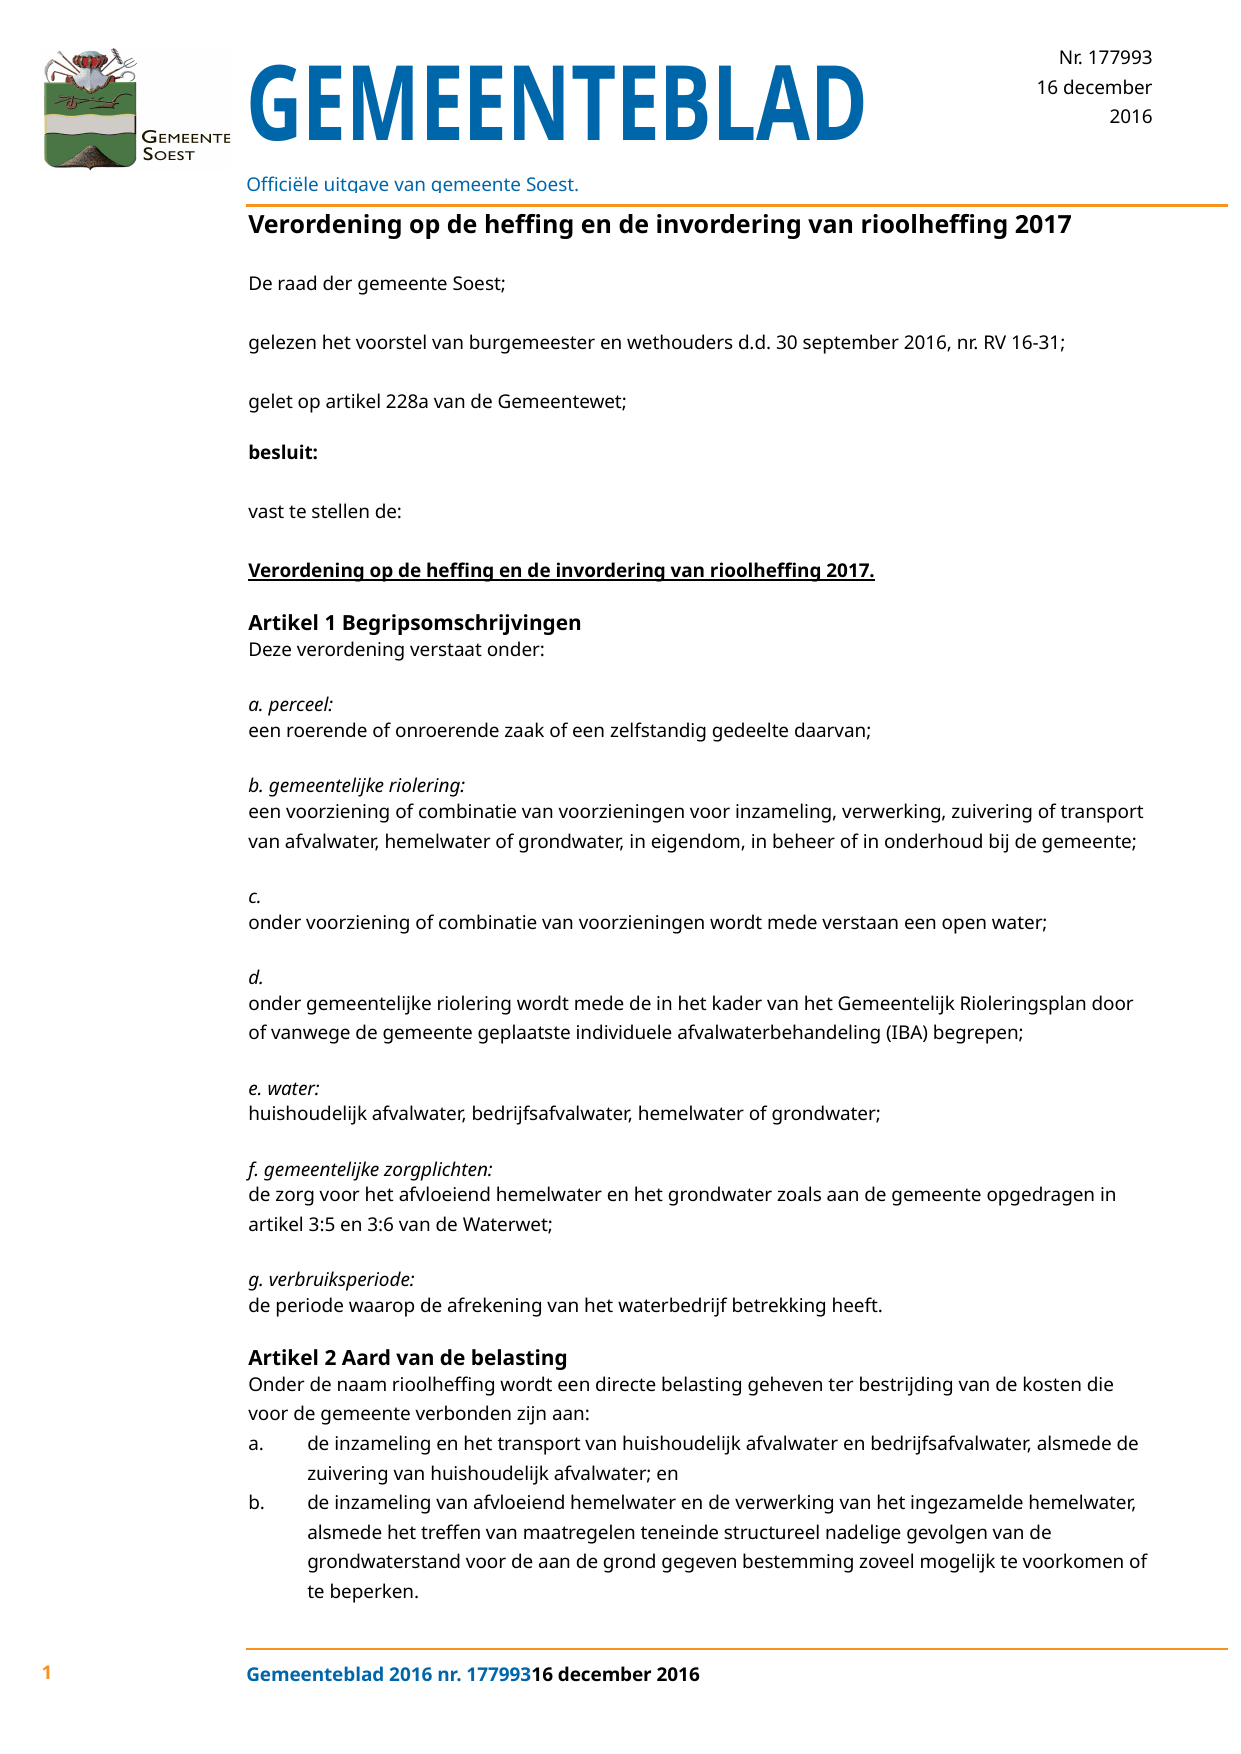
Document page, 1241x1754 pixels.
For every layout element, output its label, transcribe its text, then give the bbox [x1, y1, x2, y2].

text c. [248, 883, 1152, 909]
text a. perceel: [248, 691, 1152, 717]
text Deze verordening verstaat onder: [248, 636, 1152, 662]
text De raad der gemeente Soest; [248, 270, 1152, 296]
text huishoudelijk afvalwater, bedrijfsafvalwater, hemelwater of grondwater; [248, 1101, 1152, 1126]
text een voorziening of combinatie van voorzieningen voor inzameling, verwerking, zuivering of transport van afvalwater, hemelwater of grondwater, in eigendom, in beheer of in onderhoud bij de gemeente; [248, 798, 1152, 853]
text b. gemeentelijke riolering: [248, 772, 1152, 798]
text besluit: [248, 439, 1152, 465]
picture [41, 47, 231, 172]
text onder voorziening of combinatie van voorzieningen wordt mede verstaan een open water; [248, 909, 1152, 934]
text g. verbruiksperiode: [248, 1266, 1152, 1292]
list de inzameling van afvloeiend hemelwater en de verwerking van het ingezamelde hemelwater, alsmede het treffen van maatregelen teneinde structureel nadelige gevolgen van de grondwaterstand voor de aan de grond gegeven bestemming zoveel mogelijk te voorkomen of te beperken. [248, 1489, 1152, 1604]
text vast te stellen de: [248, 498, 1152, 524]
text de periode waarop de afrekening van het waterbedrijf betrekking heeft. [248, 1292, 1152, 1318]
text gelezen het voorstel van burgemeester en wethouders d.d. 30 september 2016, nr. RV 16-31; [248, 329, 1152, 355]
text onder gemeentelijke riolering wordt mede de in het kader van het Gemeentelijk Rioleringsplan door of vanwege de gemeente geplaatste individuele afvalwaterbehandeling (IBA) begrepen; [248, 990, 1152, 1045]
text d. [248, 964, 1152, 990]
text Verordening op de heffing en de invordering van rioolheffing 2017. [248, 557, 1152, 583]
text Onder de naam rioolheffing wordt een directe belasting geheven ter bestrijding van de kosten die voor de gemeente verbonden zijn aan: [248, 1371, 1152, 1426]
text Artikel 2 Aard van de belasting [248, 1343, 1152, 1371]
text een roerende of onroerende zaak of een zelfstandig gedeelte daarvan; [248, 717, 1152, 743]
text f. gemeentelijke zorgplichten: [248, 1156, 1152, 1182]
text de zorg voor het afvloeiend hemelwater en het grondwater zoals aan de gemeente opgedragen in artikel 3:5 en 3:6 van de Waterwet; [248, 1182, 1152, 1237]
text Verordening op de heffing en de invordering van rioolheffing 2017 [248, 207, 1152, 241]
text gelet op artikel 228a van de Gemeentewet; [248, 389, 1152, 414]
list de inzameling en het transport van huishoudelijk afvalwater en bedrijfsafvalwater, alsmede de zuivering van huishoudelijk afvalwater; en [248, 1430, 1152, 1486]
text Artikel 1 Begripsomschrijvingen [248, 608, 1152, 636]
text e. water: [248, 1075, 1152, 1101]
